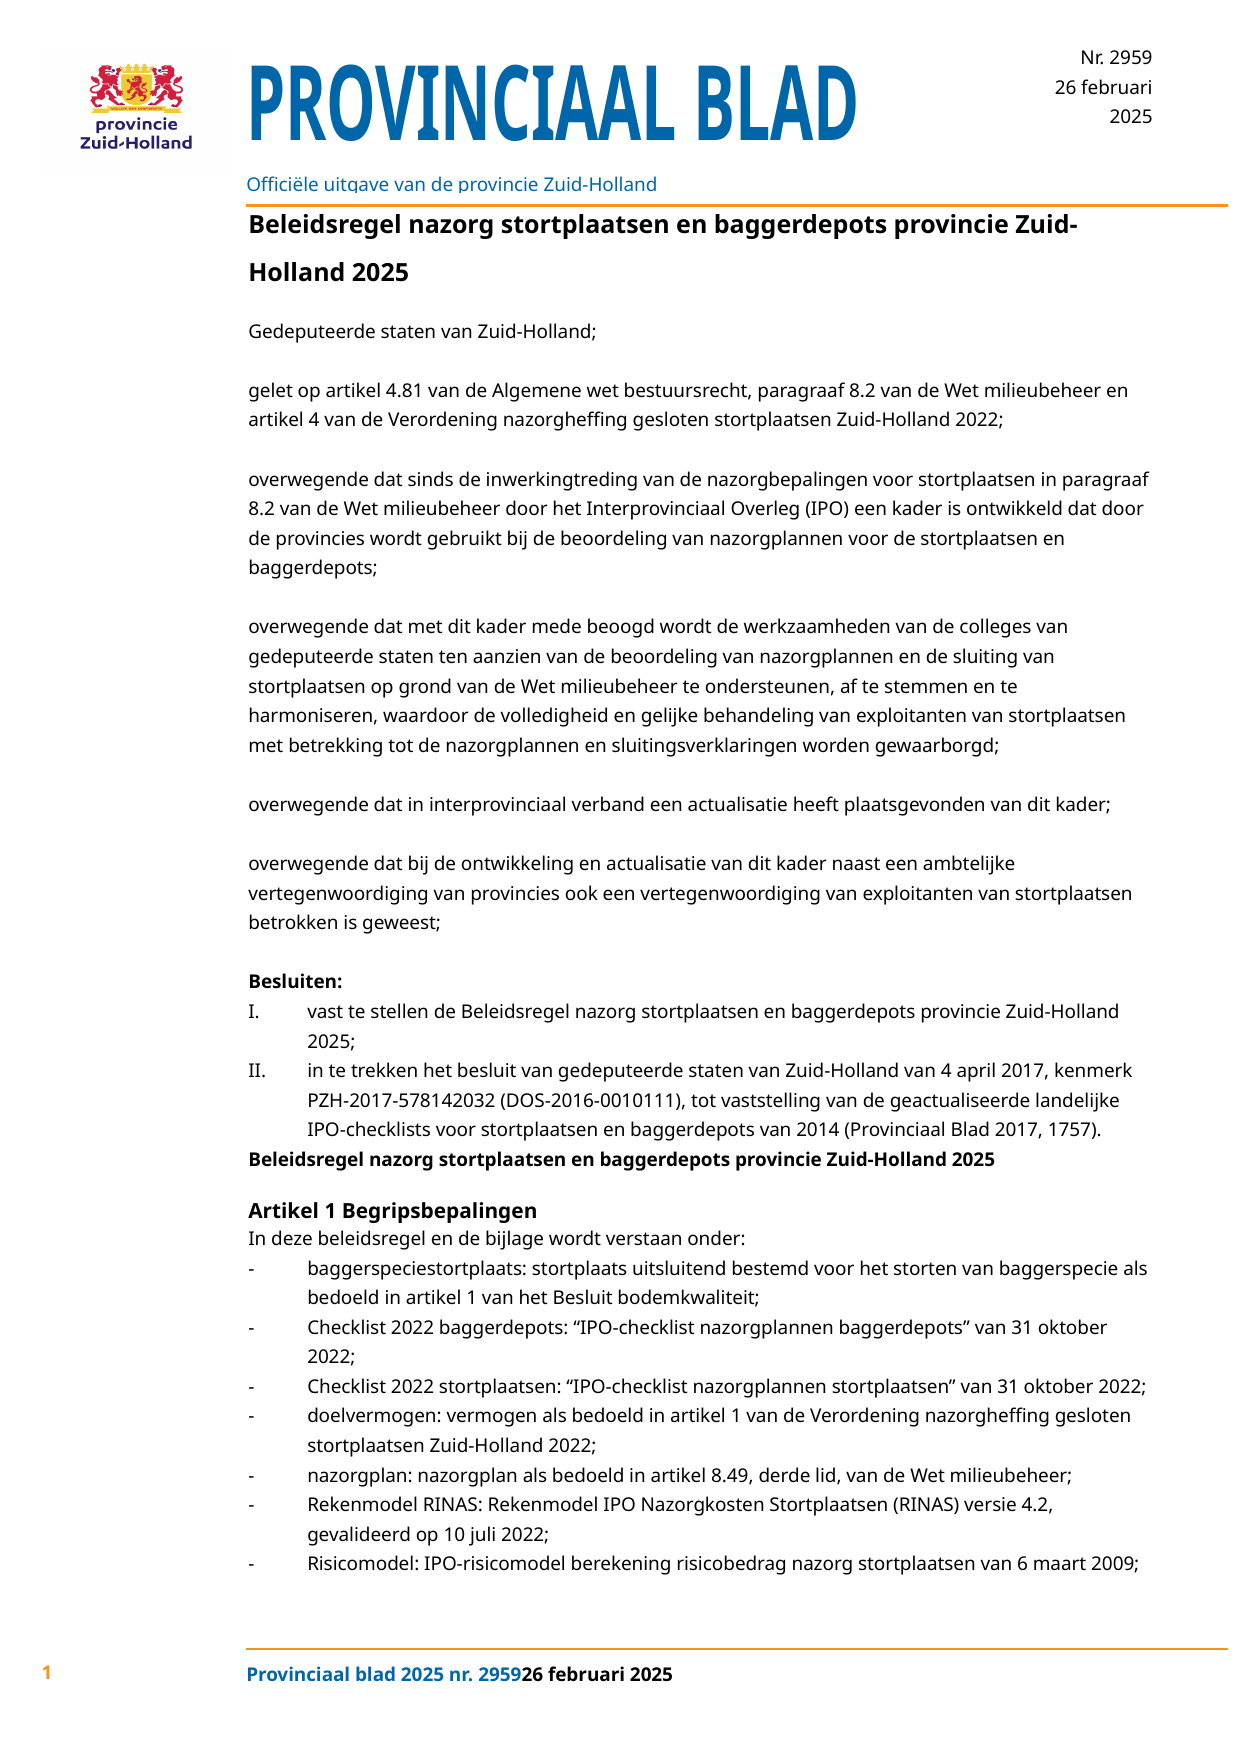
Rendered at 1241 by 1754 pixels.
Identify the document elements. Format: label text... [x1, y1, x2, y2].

list Rekenmodel RINAS: Rekenmodel IPO Nazorgkosten Stortplaatsen (RINAS) versie 4.2, gevalideerd op 10 juli 2022; [248, 1491, 1152, 1547]
list doelvermogen: vermogen als bedoeld in artikel 1 van de Verordening nazorgheffing gesloten stortplaatsen Zuid-Holland 2022; [248, 1403, 1152, 1458]
list baggerspeciestortplaats: stortplaats uitsluitend bestemd voor het storten van baggerspecie als bedoeld in artikel 1 van het Besluit bodemkwaliteit; [248, 1255, 1152, 1310]
text Beleidsregel nazorg stortplaatsen en baggerdepots provincie Zuid-Holland 2025 [248, 207, 1152, 288]
picture [41, 47, 231, 172]
text Beleidsregel nazorg stortplaatsen en baggerdepots provincie Zuid-Holland 2025 [248, 1146, 1152, 1172]
text overwegende dat in interprovinciaal verband een actualisatie heeft plaatsgevonden van dit kader; [248, 791, 1152, 817]
list vast te stellen de Beleidsregel nazorg stortplaatsen en baggerdepots provincie Zuid-Holland 2025; [248, 998, 1152, 1054]
list Risicomodel: IPO-risicomodel berekening risicobedrag nazorg stortplaatsen van 6 maart 2009; [248, 1551, 1152, 1576]
text Artikel 1 Begripsbepalingen [248, 1197, 1152, 1225]
list in te trekken het besluit van gedeputeerde staten van Zuid-Holland van 4 april 2017, kenmerk PZH-2017-578142032 (DOS-2016-0010111), tot vaststelling van de geactualiseerde landelijke IPO-checklists voor stortplaatsen en baggerdepots van 2014 (Provinciaal Blad 2017, 1757). [248, 1057, 1152, 1142]
text overwegende dat met dit kader mede beoogd wordt de werkzaamheden van de colleges van gedeputeerde staten ten aanzien van de beoordeling van nazorgplannen en de sluiting van stortplaatsen op grond van de Wet milieubeheer te ondersteunen, af te stemmen en te harmoniseren, waardoor de volledigheid en gelijke behandeling van exploitanten van stortplaatsen met betrekking tot de nazorgplannen en sluitingsverklaringen worden gewaarborgd; [248, 614, 1152, 758]
text Gedeputeerde staten van Zuid-Holland; [248, 318, 1152, 344]
list Checklist 2022 stortplaatsen: “IPO-checklist nazorgplannen stortplaatsen” van 31 oktober 2022; [248, 1373, 1152, 1399]
text In deze beleidsregel en de bijlage wordt verstaan onder: [248, 1225, 1152, 1251]
text overwegende dat bij de ontwikkeling en actualisatie van dit kader naast een ambtelijke vertegenwoordiging van provincies ook een vertegenwoordiging van exploitanten van stortplaatsen betrokken is geweest; [248, 850, 1152, 935]
list Checklist 2022 baggerdepots: “IPO-checklist nazorgplannen baggerdepots” van 31 oktober 2022; [248, 1314, 1152, 1369]
text gelet op artikel 4.81 van de Algemene wet bestuursrecht, paragraaf 8.2 van de Wet milieubeheer en artikel 4 van de Verordening nazorgheffing gesloten stortplaatsen Zuid-Holland 2022; [248, 377, 1152, 432]
list nazorgplan: nazorgplan als bedoeld in artikel 8.49, derde lid, van de Wet milieubeheer; [248, 1462, 1152, 1487]
text overwegende dat sinds de inwerkingtreding van de nazorgbepalingen voor stortplaatsen in paragraaf 8.2 van de Wet milieubeheer door het Interprovinciaal Overleg (IPO) een kader is ontwikkeld dat door de provincies wordt gebruikt bij de beoordeling van nazorgplannen voor de stortplaatsen en baggerdepots; [248, 466, 1152, 580]
text Besluiten: [248, 969, 1152, 994]
